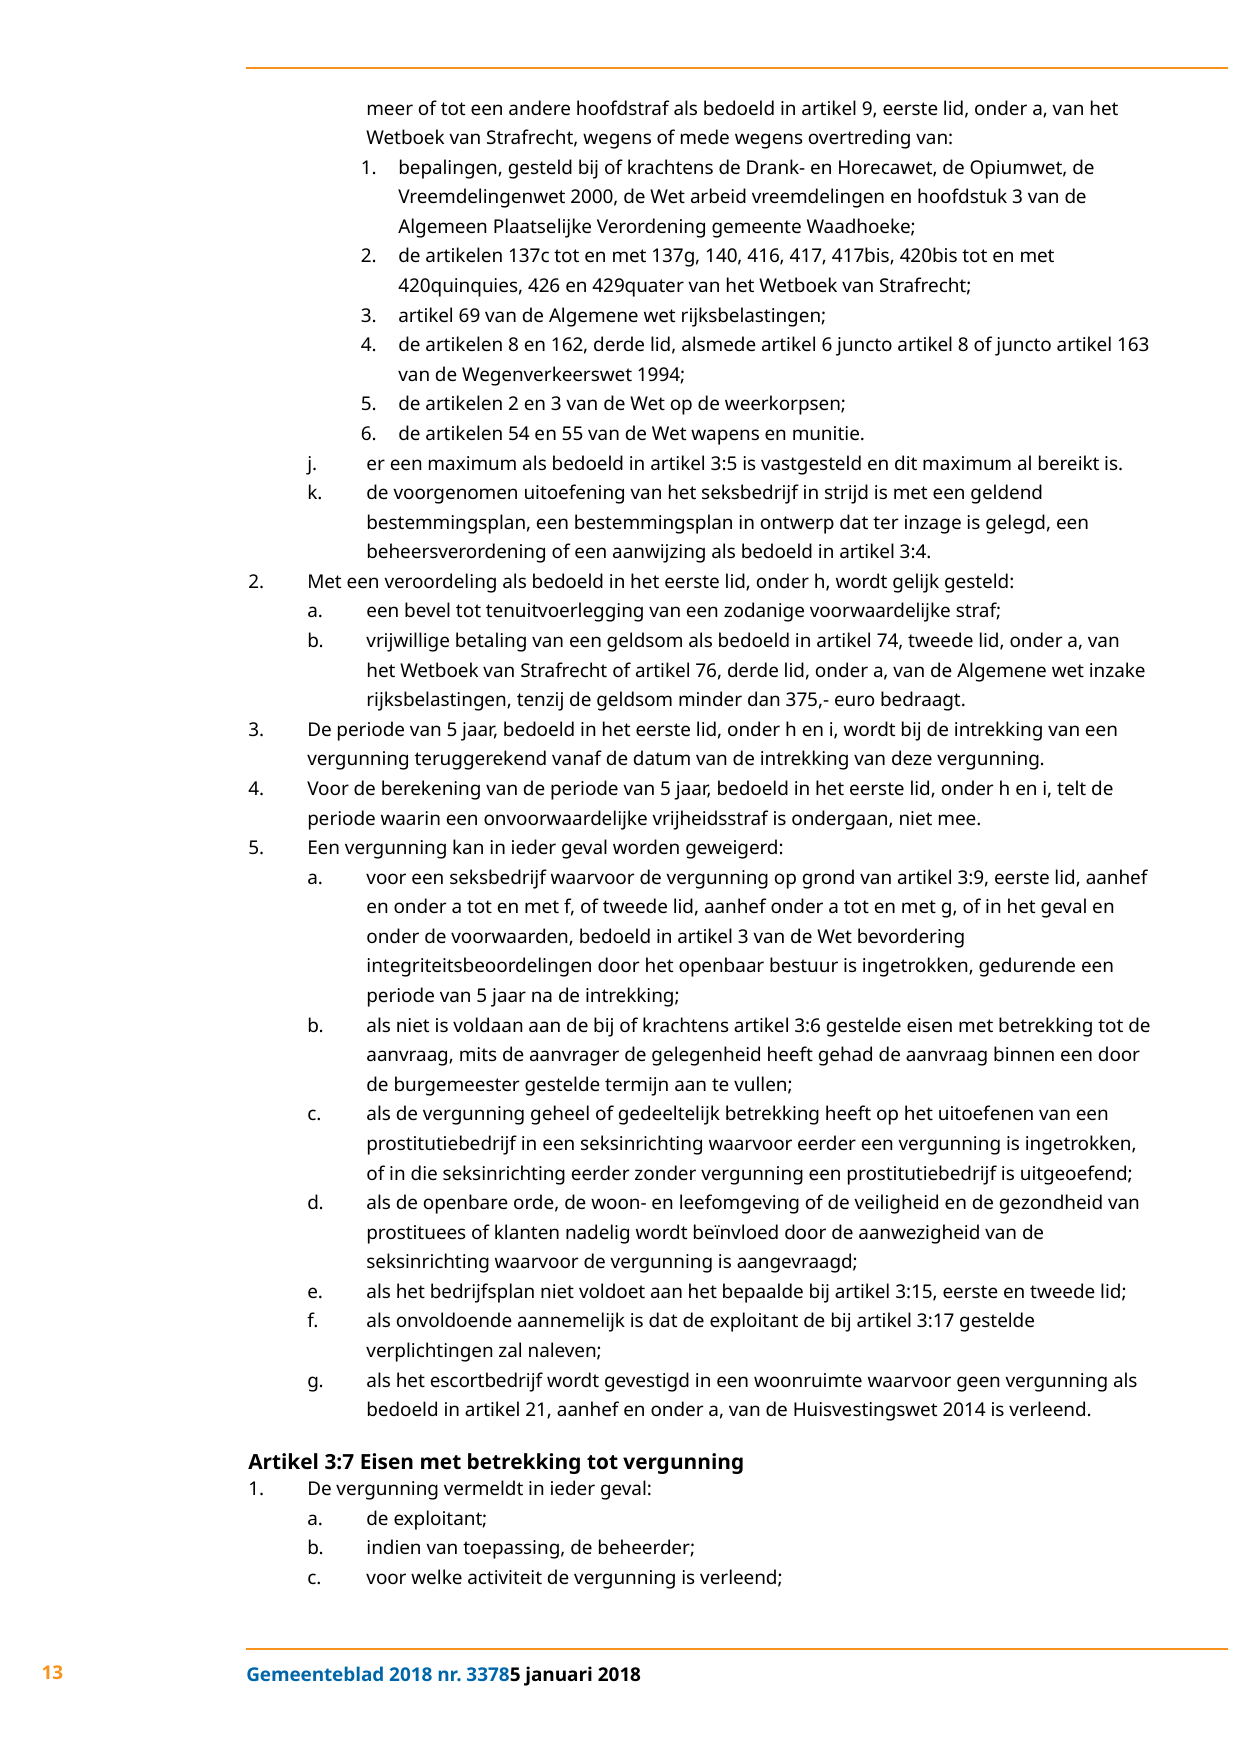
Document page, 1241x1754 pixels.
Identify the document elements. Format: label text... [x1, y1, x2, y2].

list Een vergunning kan in ieder geval worden geweigerd: [248, 834, 1152, 860]
list De vergunning vermeldt in ieder geval: [248, 1475, 1152, 1501]
picture [41, 47, 231, 172]
list de exploitant; [307, 1505, 1152, 1531]
list de artikelen 8 en 162, derde lid, alsmede artikel 6 juncto artikel 8 of juncto artikel 163 van de Wegenverkeerswet 1994; [361, 331, 1152, 387]
list als het bedrijfsplan niet voldoet aan het bepaalde bij artikel 3:15, eerste en tweede lid; [307, 1278, 1152, 1304]
list de artikelen 2 en 3 van de Wet op de weerkorpsen; [361, 391, 1152, 416]
list voor een seksbedrijf waarvoor de vergunning op grond van artikel 3:9, eerste lid, aanhef en onder a tot en met f, of tweede lid, aanhef onder a tot en met g, of in het geval en onder de voorwaarden, bedoeld in artikel 3 van de Wet bevordering integriteitsbeoordelingen door het openbaar bestuur is ingetrokken, gedurende een periode van 5 jaar na de intrekking; [307, 864, 1152, 1008]
list als de vergunning geheel of gedeeltelijk betrekking heeft op het uitoefenen van een prostitutiebedrijf in een seksinrichting waarvoor eerder een vergunning is ingetrokken, of in die seksinrichting eerder zonder vergunning een prostitutiebedrijf is uitgeoefend; [307, 1101, 1152, 1186]
list er een maximum als bedoeld in artikel 3:5 is vastgesteld en dit maximum al bereikt is. [307, 450, 1152, 476]
list de artikelen 137c tot en met 137g, 140, 416, 417, 417bis, 420bis tot en met 420quinquies, 426 en 429quater van het Wetboek van Strafrecht; [361, 243, 1152, 298]
list Voor de berekening van de periode van 5 jaar, bedoeld in het eerste lid, onder h en i, telt de periode waarin een onvoorwaardelijke vrijheidsstraf is ondergaan, niet mee. [248, 775, 1152, 831]
text Artikel 3:7 Eisen met betrekking tot vergunning [248, 1447, 1152, 1475]
list artikel 69 van de Algemene wet rijksbelastingen; [361, 302, 1152, 328]
list voor welke activiteit de vergunning is verleend; [307, 1564, 1152, 1590]
list bepalingen, gesteld bij of krachtens de Drank- en Horecawet, de Opiumwet, de Vreemdelingenwet 2000, de Wet arbeid vreemdelingen en hoofdstuk 3 van de Algemeen Plaatselijke Verordening gemeente Waadhoeke; [361, 154, 1152, 239]
list de artikelen 54 en 55 van de Wet wapens en munitie. [361, 420, 1152, 446]
list als het escortbedrijf wordt gevestigd in een woonruimte waarvoor geen vergunning als bedoeld in artikel 21, aanhef en onder a, van de Huisvestingswet 2014 is verleend. [307, 1367, 1152, 1422]
list als onvoldoende aannemelijk is dat de exploitant de bij artikel 3:17 gestelde verplichtingen zal naleven; [307, 1308, 1152, 1363]
list meer of tot een andere hoofdstraf als bedoeld in artikel 9, eerste lid, onder a, van het Wetboek van Strafrecht, wegens of mede wegens overtreding van: [307, 95, 1152, 150]
list een bevel tot tenuitvoerlegging van een zodanige voorwaardelijke straf; [307, 598, 1152, 623]
list als niet is voldaan aan de bij of krachtens artikel 3:6 gestelde eisen met betrekking tot de aanvraag, mits de aanvrager de gelegenheid heeft gehad de aanvraag binnen een door de burgemeester gestelde termijn aan te vullen; [307, 1012, 1152, 1097]
list De periode van 5 jaar, bedoeld in het eerste lid, onder h en i, wordt bij de intrekking van een vergunning teruggerekend vanaf de datum van de intrekking van deze vergunning. [248, 716, 1152, 771]
list Met een veroordeling als bedoeld in het eerste lid, onder h, wordt gelijk gesteld: [248, 568, 1152, 594]
list vrijwillige betaling van een geldsom als bedoeld in artikel 74, tweede lid, onder a, van het Wetboek van Strafrecht of artikel 76, derde lid, onder a, van de Algemene wet inzake rijksbelastingen, tenzij de geldsom minder dan 375,- euro bedraagt. [307, 627, 1152, 712]
list als de openbare orde, de woon- en leefomgeving of de veiligheid en de gezondheid van prostituees of klanten nadelig wordt beïnvloed door de aanwezigheid van de seksinrichting waarvoor de vergunning is aangevraagd; [307, 1189, 1152, 1274]
list de voorgenomen uitoefening van het seksbedrijf in strijd is met een geldend bestemmingsplan, een bestemmingsplan in ontwerp dat ter inzage is gelegd, een beheersverordening of een aanwijzing als bedoeld in artikel 3:4. [307, 479, 1152, 564]
list indien van toepassing, de beheerder; [307, 1534, 1152, 1560]
